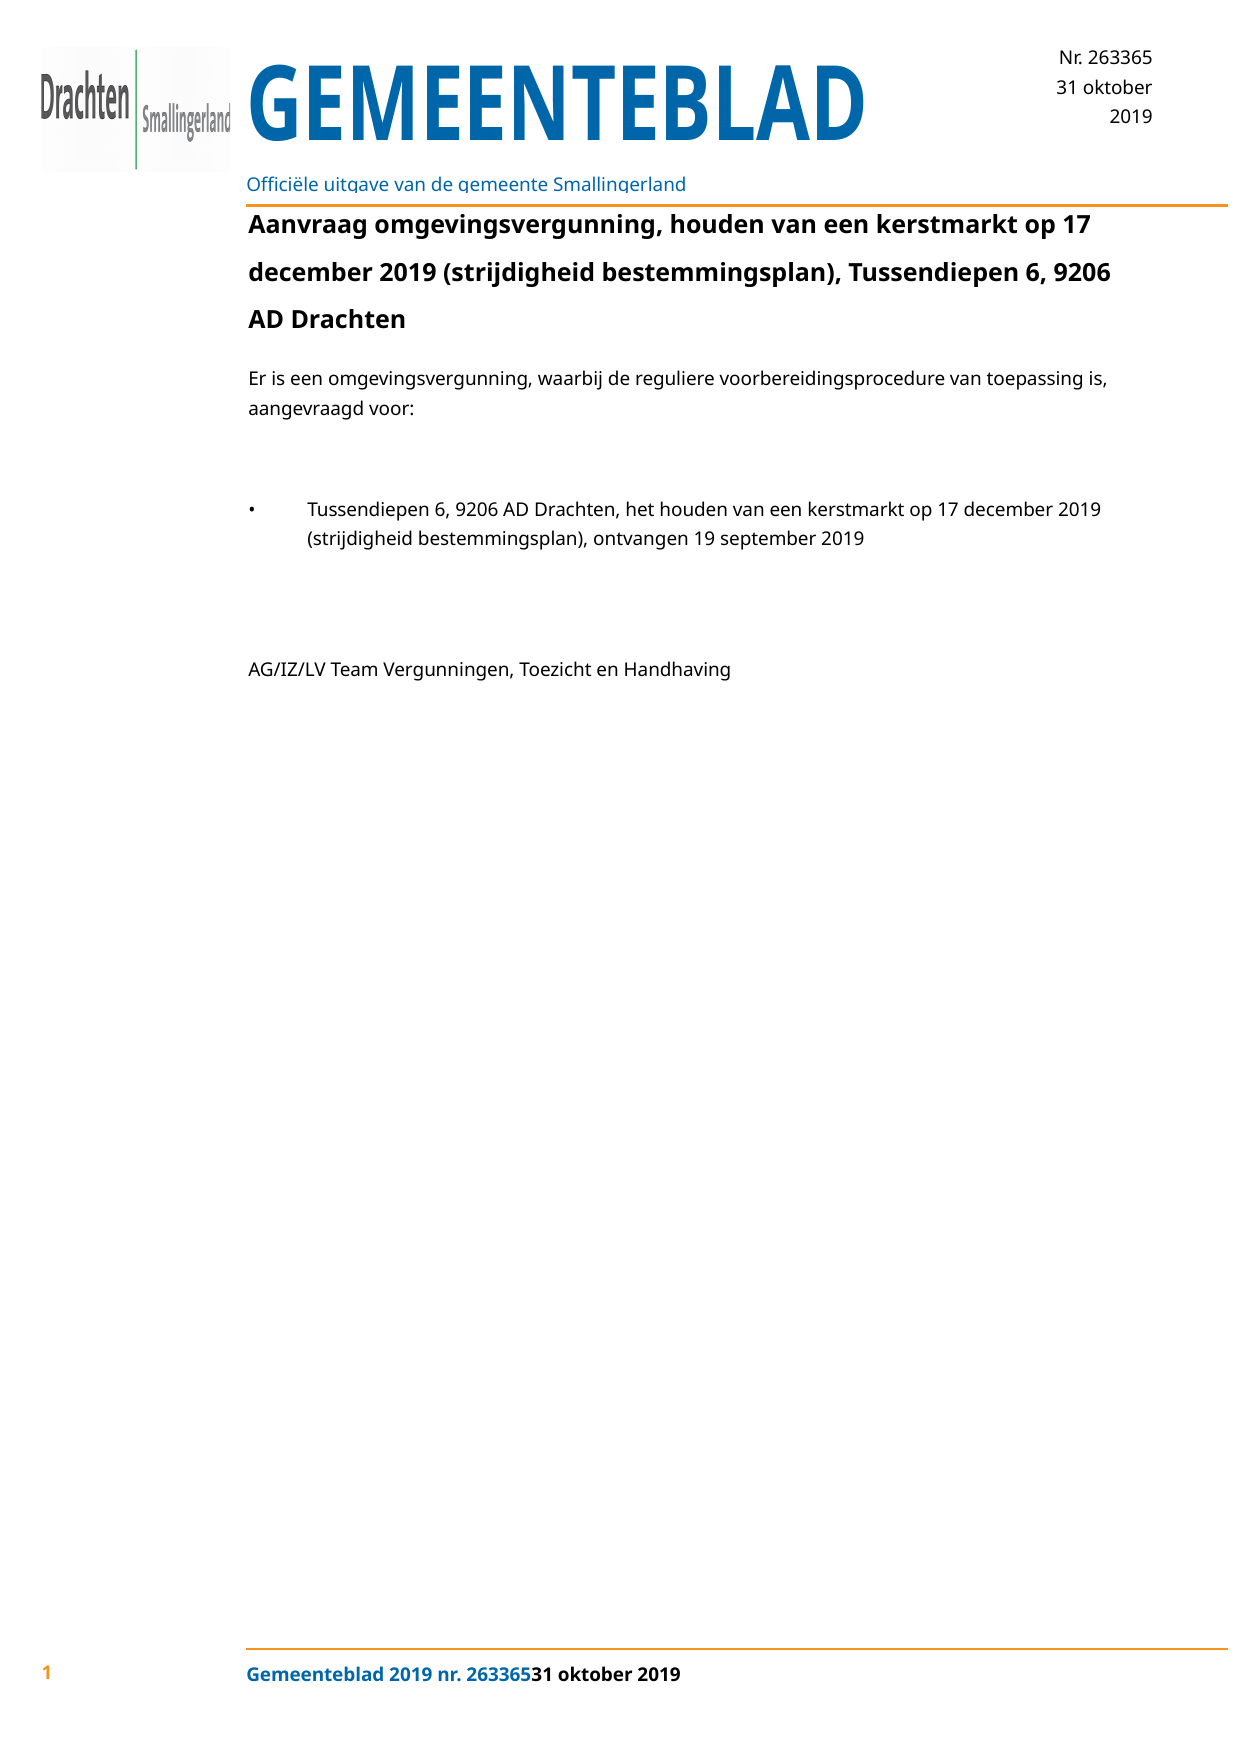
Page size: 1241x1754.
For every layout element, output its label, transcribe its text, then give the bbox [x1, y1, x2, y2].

text AG/IZ/LV Team Vergunningen, Toezicht en Handhaving [248, 656, 1152, 682]
text Er is een omgevingsvergunning, waarbij de reguliere voorbereidingsprocedure van toepassing is, aangevraagd voor: [248, 366, 1152, 421]
picture [41, 47, 231, 172]
text Aanvraag omgevingsvergunning, houden van een kerstmarkt op 17 december 2019 (strijdigheid bestemmingsplan), Tussendiepen 6, 9206 AD Drachten [248, 207, 1152, 336]
list Tussendiepen 6, 9206 AD Drachten, het houden van een kerstmarkt op 17 december 2019 (strijdigheid bestemmingsplan), ontvangen 19 september 2019 [248, 496, 1152, 551]
